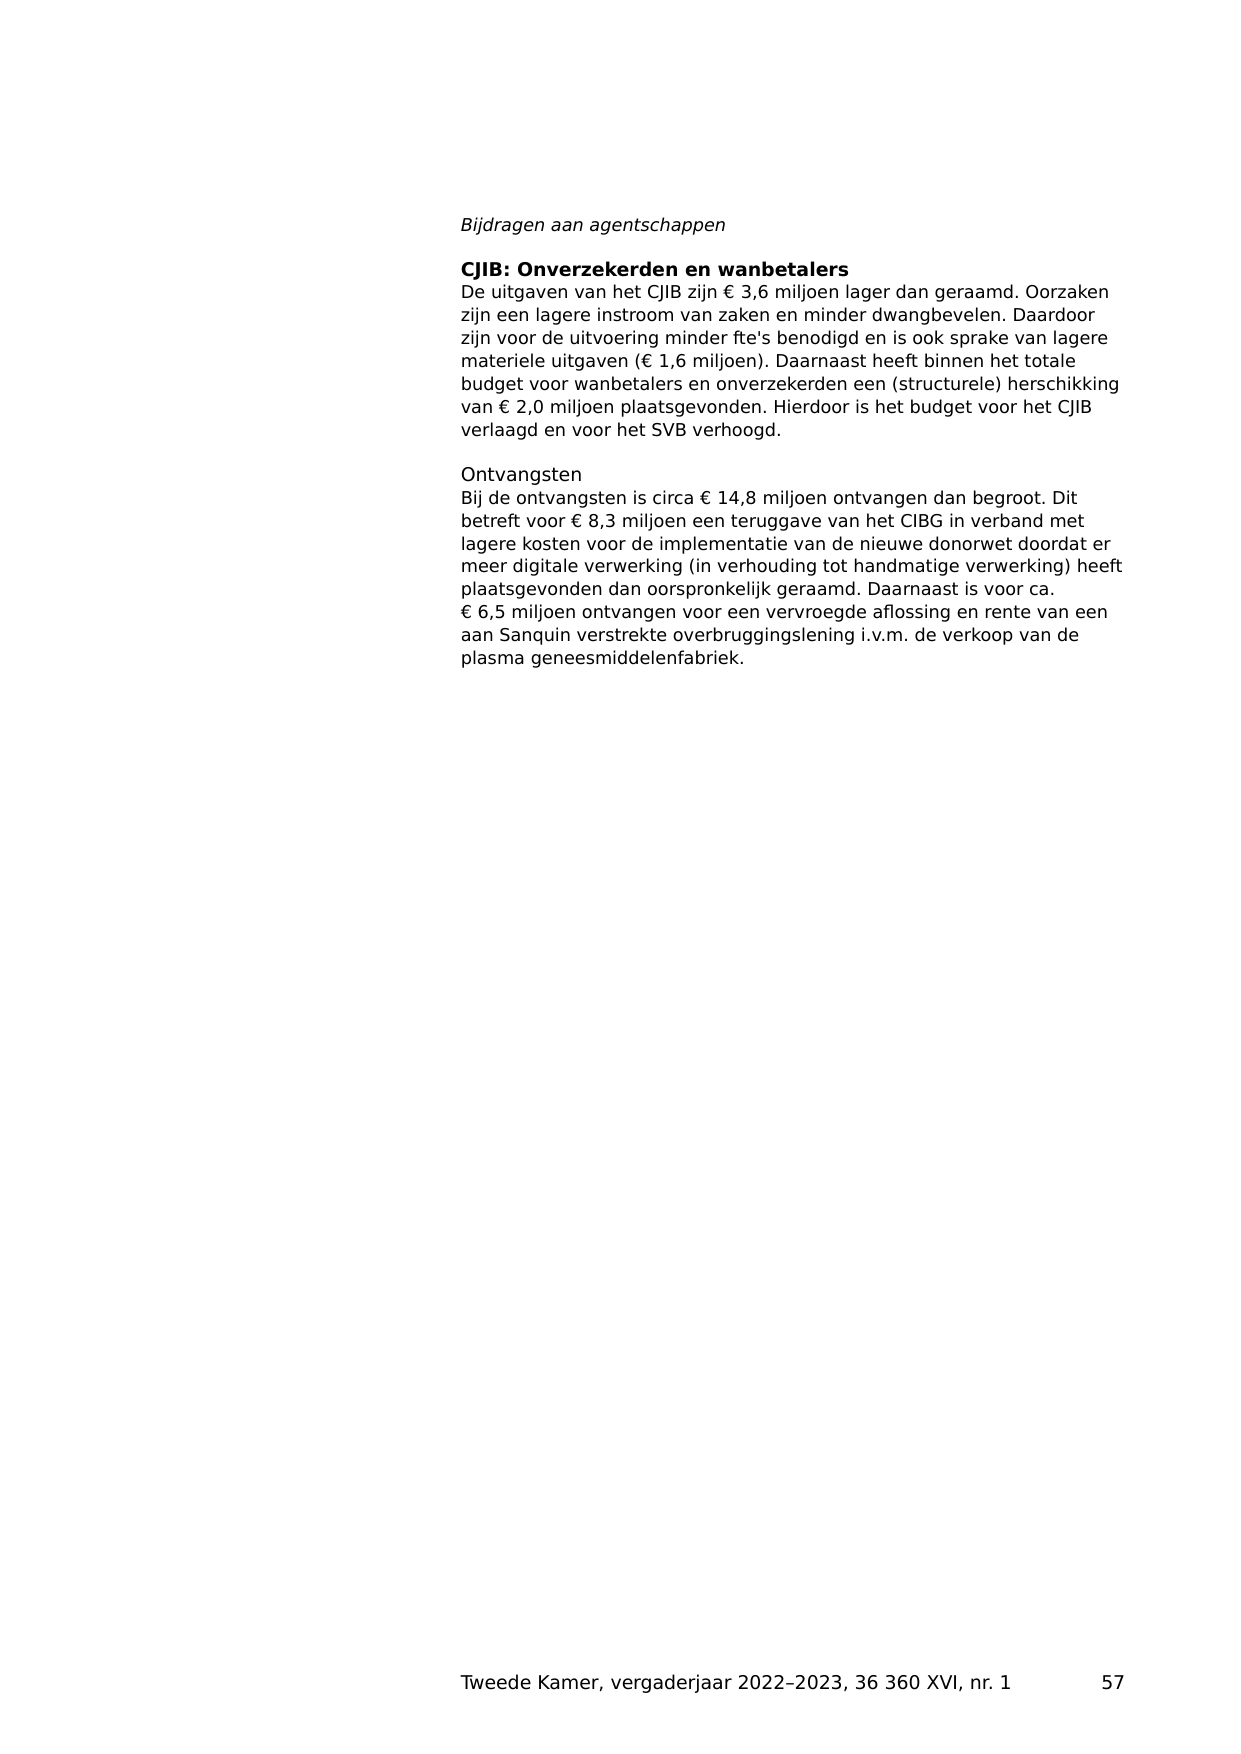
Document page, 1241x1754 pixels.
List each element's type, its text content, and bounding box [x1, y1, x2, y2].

text CJIB: Onverzekerden en wanbetalers [461, 258, 1125, 281]
title Ontvangsten [461, 464, 1125, 486]
text Bijdragen aan agentschappen [461, 213, 1125, 236]
text De uitgaven van het CJIB zijn € 3,6 miljoen lager dan geraamd. Oorzaken zijn een lagere instroom van zaken en minder dwangbevelen. Daardoor zijn voor de uitvoering minder fte's benodigd en is ook sprake van lagere materiele uitgaven (€ 1,6 miljoen). Daarnaast heeft binnen het totale budget voor wanbetalers en onverzekerden een (structurele) herschikking van € 2,0 miljoen plaatsgevonden. Hierdoor is het budget voor het CJIB verlaagd en voor het SVB verhoogd. [461, 281, 1125, 441]
text Bij de ontvangsten is circa € 14,8 miljoen ontvangen dan begroot. Dit betreft voor € 8,3 miljoen een teruggave van het CIBG in verband met lagere kosten voor de implementatie van de nieuwe donorwet doordat er meer digitale verwerking (in verhouding tot handmatige verwerking) heeft plaatsgevonden dan oorspronkelijk geraamd. Daarnaast is voor ca. € 6,5 miljoen ontvangen voor een vervroegde aflossing en rente van een aan Sanquin verstrekte overbruggingslening i.v.m. de verkoop van de plasma geneesmiddelenfabriek. [461, 486, 1125, 669]
